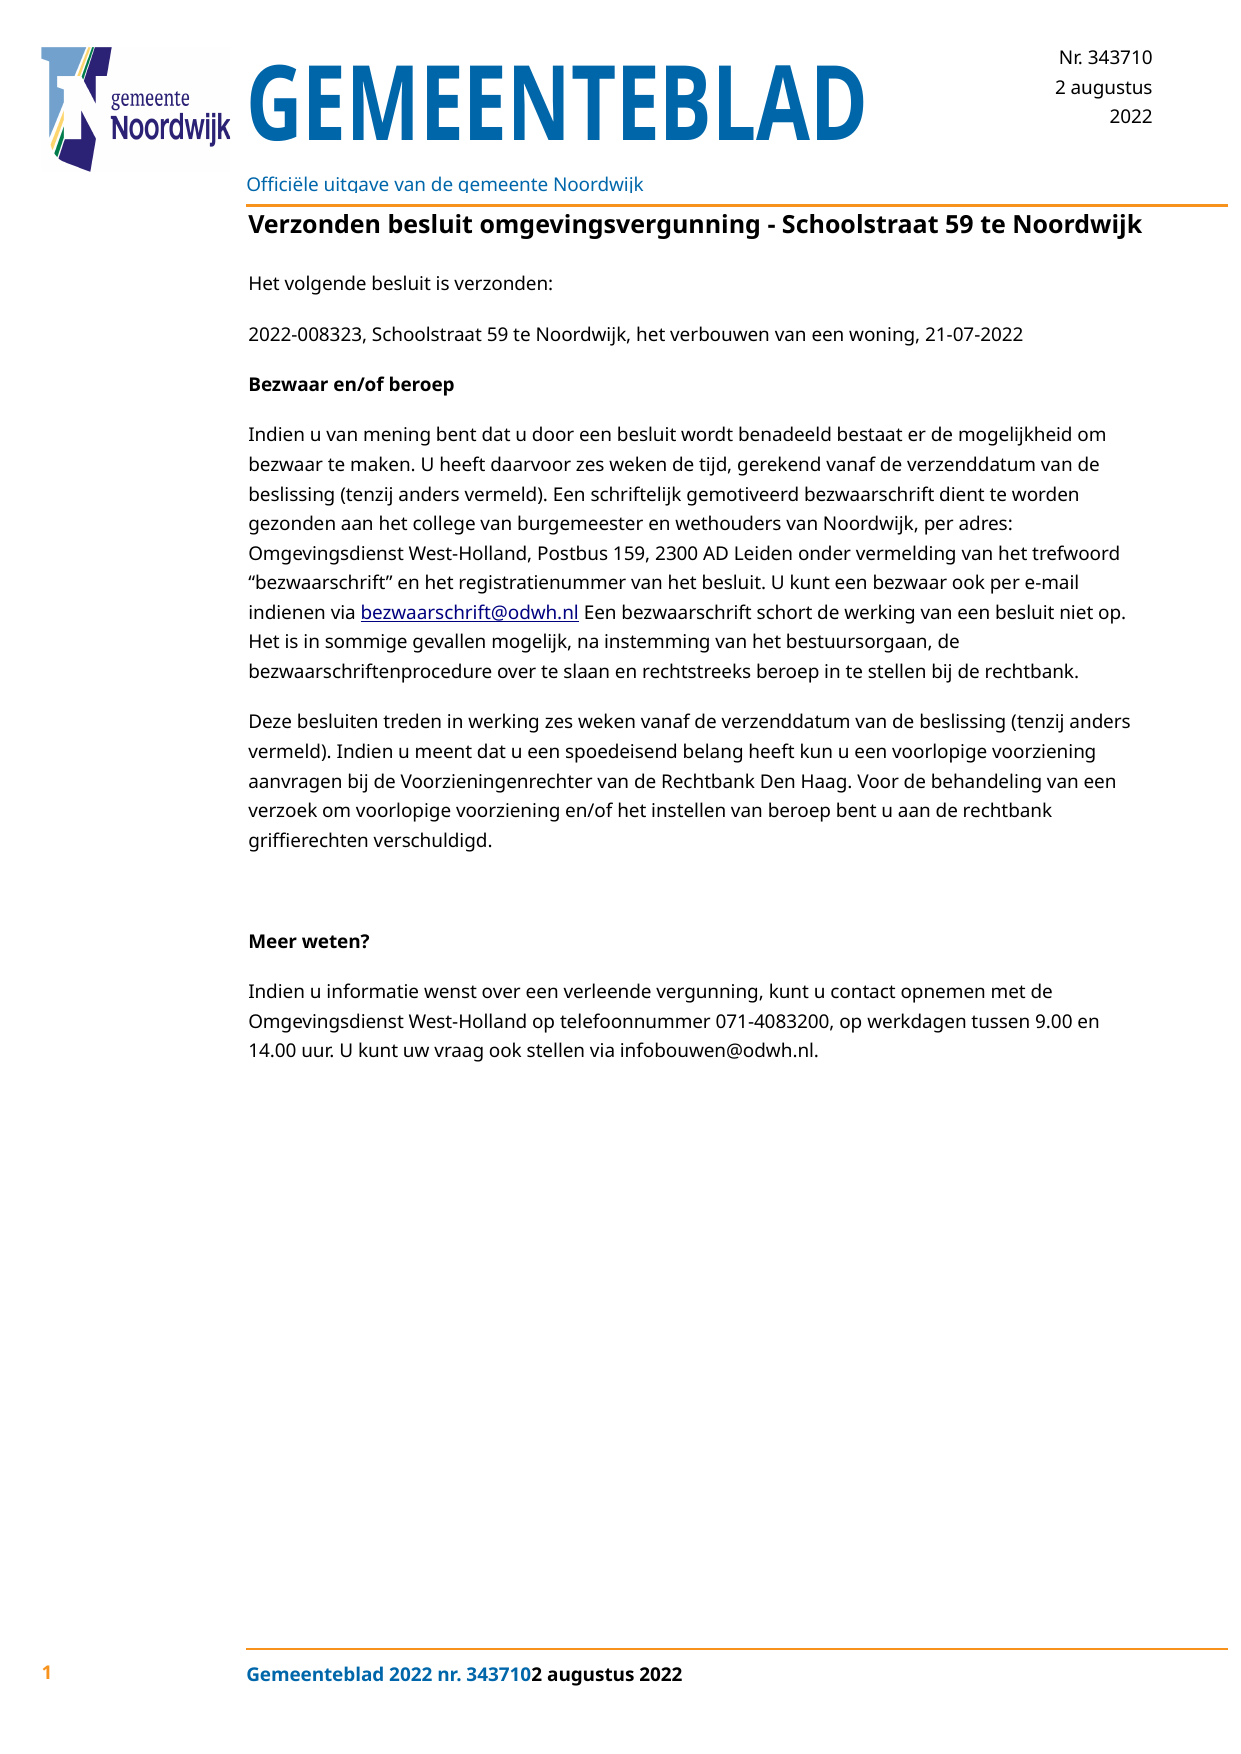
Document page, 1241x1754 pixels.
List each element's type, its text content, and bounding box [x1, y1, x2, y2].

text Indien u informatie wenst over een verleende vergunning, kunt u contact opnemen met de Omgevingsdienst West-Holland op telefoonnummer 071-4083200, op werkdagen tussen 9.00 en 14.00 uur. U kunt uw vraag ook stellen via infobouwen@odwh.nl. [248, 978, 1152, 1063]
picture [41, 47, 231, 172]
text Deze besluiten treden in werking zes weken vanaf de verzenddatum van de beslissing (tenzij anders vermeld). Indien u meent dat u een spoedeisend belang heeft kun u een voorlopige voorziening aanvragen bij de Voorzieningenrechter van de Rechtbank Den Haag. Voor de behandeling van een verzoek om voorlopige voorziening en/of het instellen van beroep bent u aan de rechtbank griffierechten verschuldigd. [248, 709, 1152, 853]
text 2022-008323, Schoolstraat 59 te Noordwijk, het verbouwen van een woning, 21-07-2022 [248, 321, 1152, 346]
text Verzonden besluit omgevingsvergunning - Schoolstraat 59 te Noordwijk [248, 207, 1152, 241]
text Bezwaar en/of beroep [248, 371, 1152, 397]
text Het volgende besluit is verzonden: [248, 270, 1152, 296]
text Indien u van mening bent dat u door een besluit wordt benadeeld bestaat er de mogelijkheid om bezwaar te maken. U heeft daarvoor zes weken de tijd, gerekend vanaf de verzenddatum van de beslissing (tenzij anders vermeld). Een schriftelijk gemotiveerd bezwaarschrift dient te worden gezonden aan het college van burgemeester en wethouders van Noordwijk, per adres: Omgevingsdienst West-Holland, Postbus 159, 2300 AD Leiden onder vermelding van het trefwoord “bezwaarschrift” en het registratienummer van het besluit. U kunt een bezwaar ook per e-mail indienen via bezwaarschrift@odwh.nl Een bezwaarschrift schort de werking van een besluit niet op. Het is in sommige gevallen mogelijk, na instemming van het bestuursorgaan, de bezwaarschriftenprocedure over te slaan en rechtstreeks beroep in te stellen bij de rechtbank. [248, 422, 1152, 684]
text Meer weten? [248, 928, 1152, 953]
